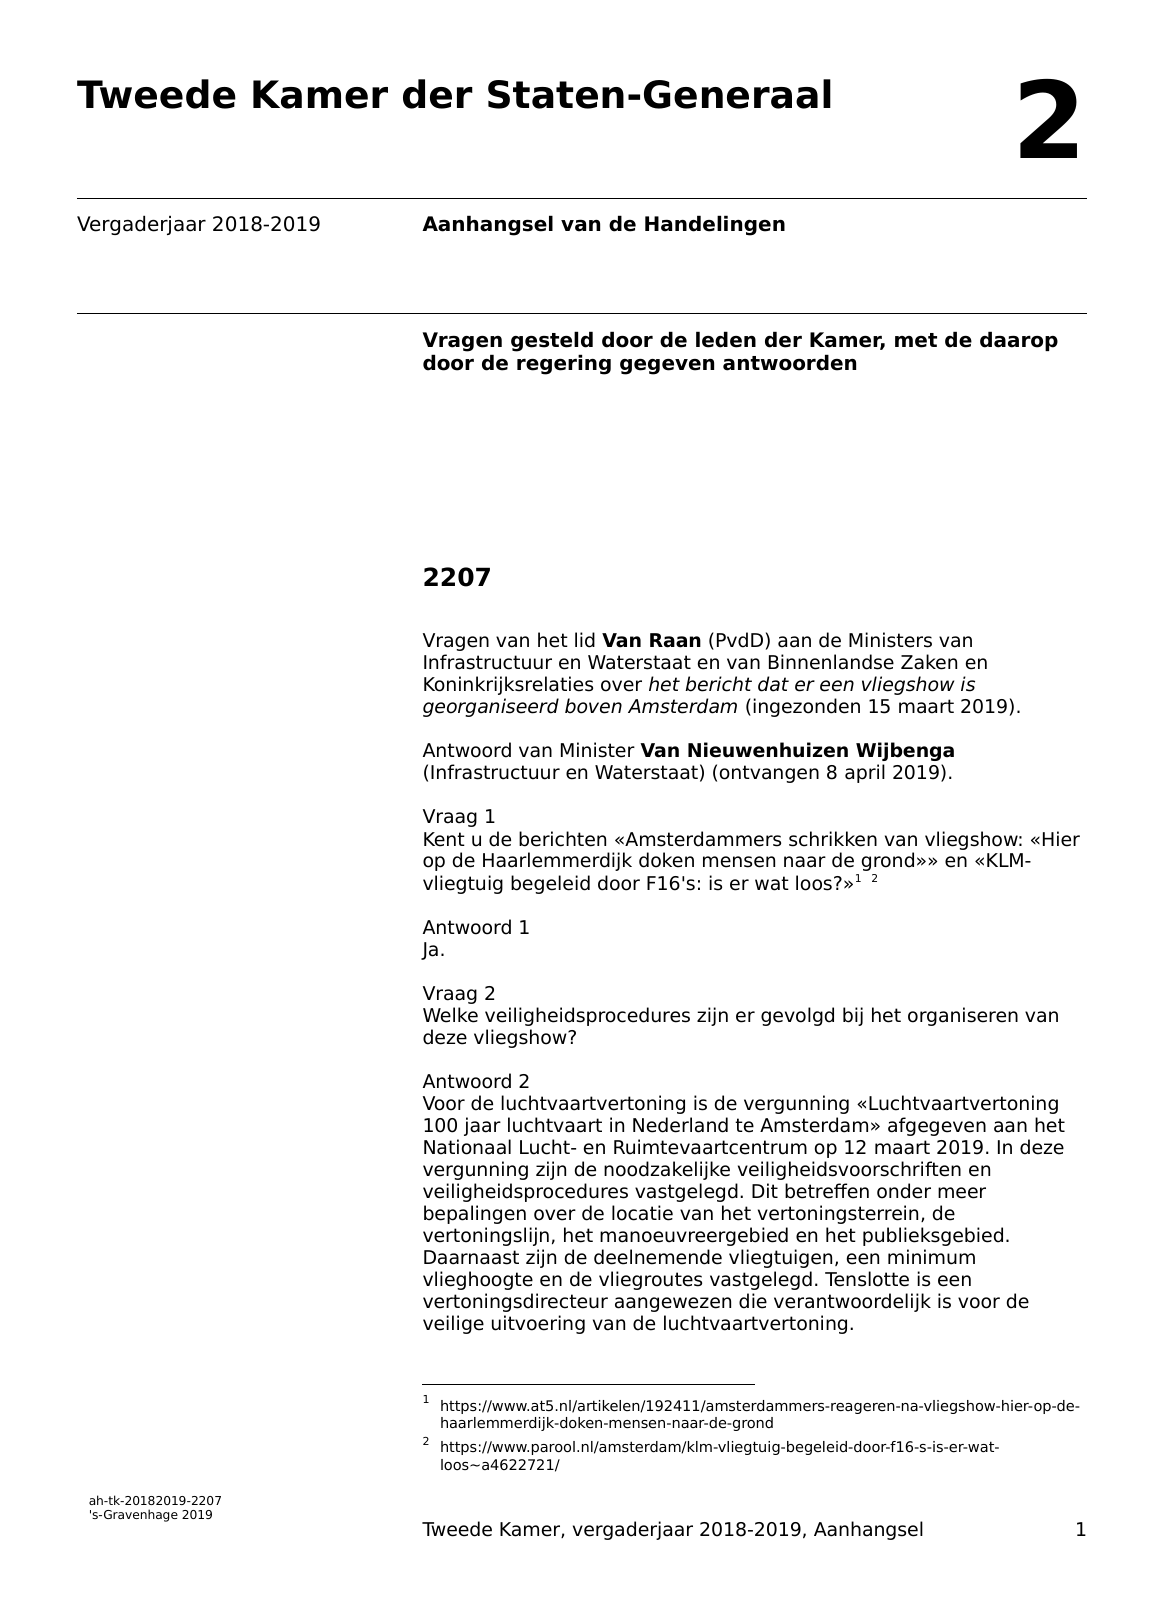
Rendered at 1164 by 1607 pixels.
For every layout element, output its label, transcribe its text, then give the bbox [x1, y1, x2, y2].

table_cell Vragen gesteld door de leden der Kamer, met de daarop door de regering gegeven antwoorden [422, 314, 1087, 375]
text 2207 [422, 563, 1087, 592]
text Voor de luchtvaartvertoning is de vergunning «Luchtvaartvertoning 100 jaar luchtvaart in Nederland te Amsterdam» afgegeven aan het Nationaal Lucht- en Ruimtevaartcentrum op 12 maart 2019. In deze vergunning zijn de noodzakelijke veiligheidsvoorschriften en veiligheidsprocedures vastgelegd. Dit betreffen onder meer bepalingen over de locatie van het vertoningsterrein, de vertoningslijn, het manoeuvreergebied en het publieksgebied. Daarnaast zijn de deelnemende vliegtuigen, een minimum vlieghoogte en de vliegroutes vastgelegd. Tenslotte is een vertoningsdirecteur aangewezen die verantwoordelijk is voor de veilige uitvoering van de luchtvaartvertoning. [422, 1093, 1087, 1334]
table_header Tweede Kamer der Staten-Generaal [77, 59, 886, 198]
text ah-tk-20182019-2207 [88, 1494, 323, 1508]
text Welke veiligheidsprocedures zijn er gevolgd bij het organiseren van deze vliegshow? [422, 1005, 1087, 1049]
text Vraag 1 [422, 806, 1087, 828]
table_cell [77, 314, 422, 375]
text https://www.at5.nl/artikelen/192411/amsterdammers-reageren-na-vliegshow-hier-op-de-haarlemmerdijk-doken-mensen-naar-de-grond [422, 1393, 1087, 1432]
text Antwoord 2 [422, 1071, 1087, 1093]
text Kent u de berichten «Amsterdammers schrikken van vliegshow: «Hier op de Haarlemmerdijk doken mensen naar de grond»» en «KLM-vliegtuig begeleid door F16's: is er wat loos?» [422, 828, 1087, 894]
text https://www.parool.nl/amsterdam/klm-vliegtuig-begeleid-door-f16-s-is-er-wat-loos~a4622721/ [422, 1435, 1087, 1474]
table_cell Vergaderjaar 2018-2019 [77, 199, 422, 313]
text Antwoord 1 [422, 917, 1087, 938]
table_header 2 [886, 59, 1087, 198]
text Vragen van het lid Van Raan (PvdD) aan de Ministers van Infrastructuur en Waterstaat en van Binnenlandse Zaken en Koninkrijksrelaties over het bericht dat er een vliegshow is georganiseerd boven Amsterdam (ingezonden 15 maart 2019). [422, 630, 1087, 718]
text Vraag 2 [422, 983, 1087, 1005]
table_cell Aanhangsel van de Handelingen [422, 199, 1087, 313]
text Ja. [422, 938, 1087, 961]
text Antwoord van Minister Van Nieuwenhuizen Wijbenga (Infrastructuur en Waterstaat) (ontvangen 8 april 2019). [422, 740, 1087, 784]
text 's-Gravenhage 2019 [88, 1508, 323, 1522]
